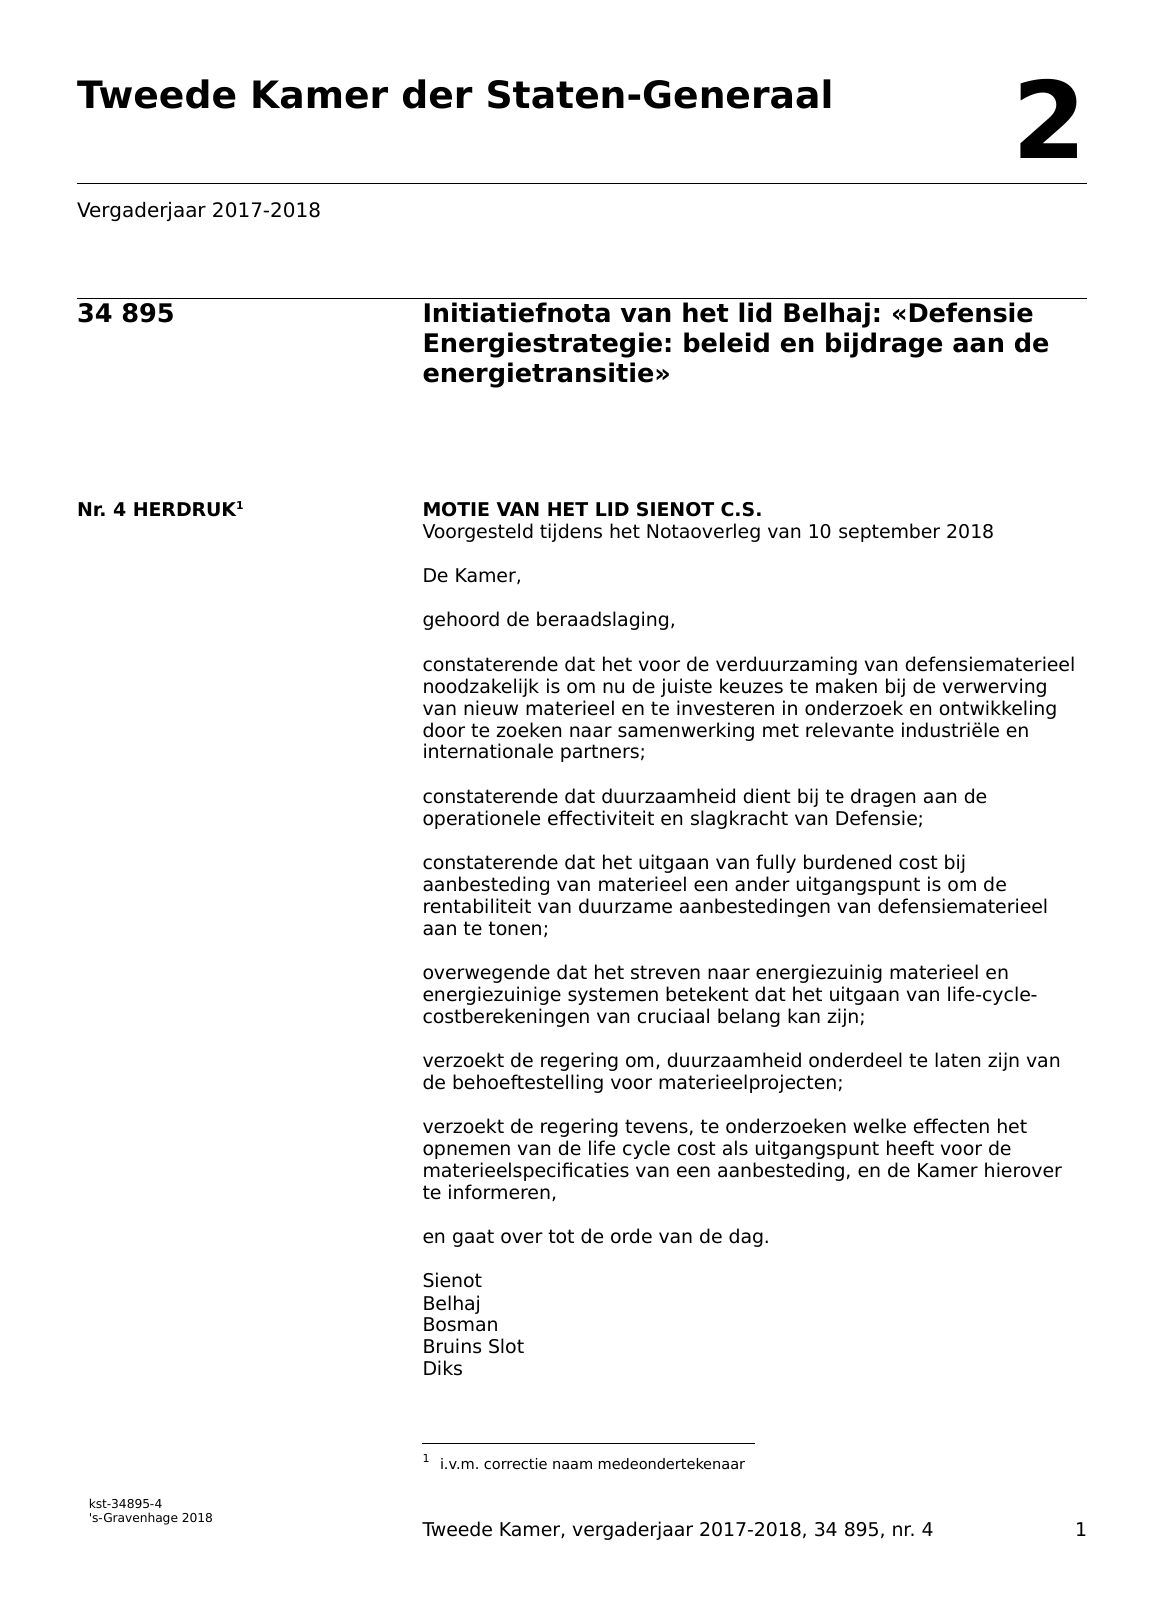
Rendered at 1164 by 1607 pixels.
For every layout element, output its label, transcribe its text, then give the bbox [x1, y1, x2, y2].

text Sienot [422, 1270, 1087, 1292]
text gehoord de beraadslaging, [422, 609, 1087, 631]
text verzoekt de regering tevens, te onderzoeken welke effecten het opnemen van de life cycle cost als uitgangspunt heeft voor de materieelspecificaties van een aanbesteding, en de Kamer hierover te informeren, [422, 1116, 1087, 1204]
subtitle 34 895 Initiatiefnota van het lid Belhaj: «Defensie Energiestrategie: beleid en bijdrage aan de energietransitie» [77, 299, 1087, 388]
text constaterende dat duurzaamheid dient bij te dragen aan de operationele effectiviteit en slagkracht van Defensie; [422, 786, 1087, 829]
text overwegende dat het streven naar energiezuinig materieel en energiezuinige systemen betekent dat het uitgaan van life-cycle-costberekeningen van cruciaal belang kan zijn; [422, 962, 1087, 1028]
text De Kamer, [422, 565, 1087, 587]
table_cell Vergaderjaar 2017-2018 [77, 184, 1087, 298]
subtitle Nr. 4 HERDRUK MOTIE VAN HET LID SIENOT C.S. [77, 499, 1087, 521]
text verzoekt de regering om, duurzaamheid onderdeel te laten zijn van de behoeftestelling voor materieelprojecten; [422, 1050, 1087, 1094]
text Bruins Slot [422, 1336, 1087, 1358]
text Bosman [422, 1314, 1087, 1336]
text en gaat over tot de orde van de dag. [422, 1226, 1087, 1248]
text Voorgesteld tijdens het Notaoverleg van 10 september 2018 [422, 521, 1087, 543]
text constaterende dat het voor de verduurzaming van defensiematerieel noodzakelijk is om nu de juiste keuzes te maken bij de verwerving van nieuw materieel en te investeren in onderzoek en ontwikkeling door te zoeken naar samenwerking met relevante industriële en internationale partners; [422, 653, 1087, 763]
text i.v.m. correctie naam medeondertekenaar [422, 1452, 1087, 1474]
table_header 2 [886, 59, 1087, 183]
text kst-34895-4 [88, 1497, 323, 1511]
text Belhaj [422, 1292, 1087, 1314]
text constaterende dat het uitgaan van fully burdened cost bij aanbesteding van materieel een ander uitgangspunt is om de rentabiliteit van duurzame aanbestedingen van defensiematerieel aan te tonen; [422, 852, 1087, 940]
text 's-Gravenhage 2018 [88, 1511, 323, 1525]
table_header Tweede Kamer der Staten-Generaal [77, 59, 886, 183]
text Diks [422, 1358, 1087, 1380]
